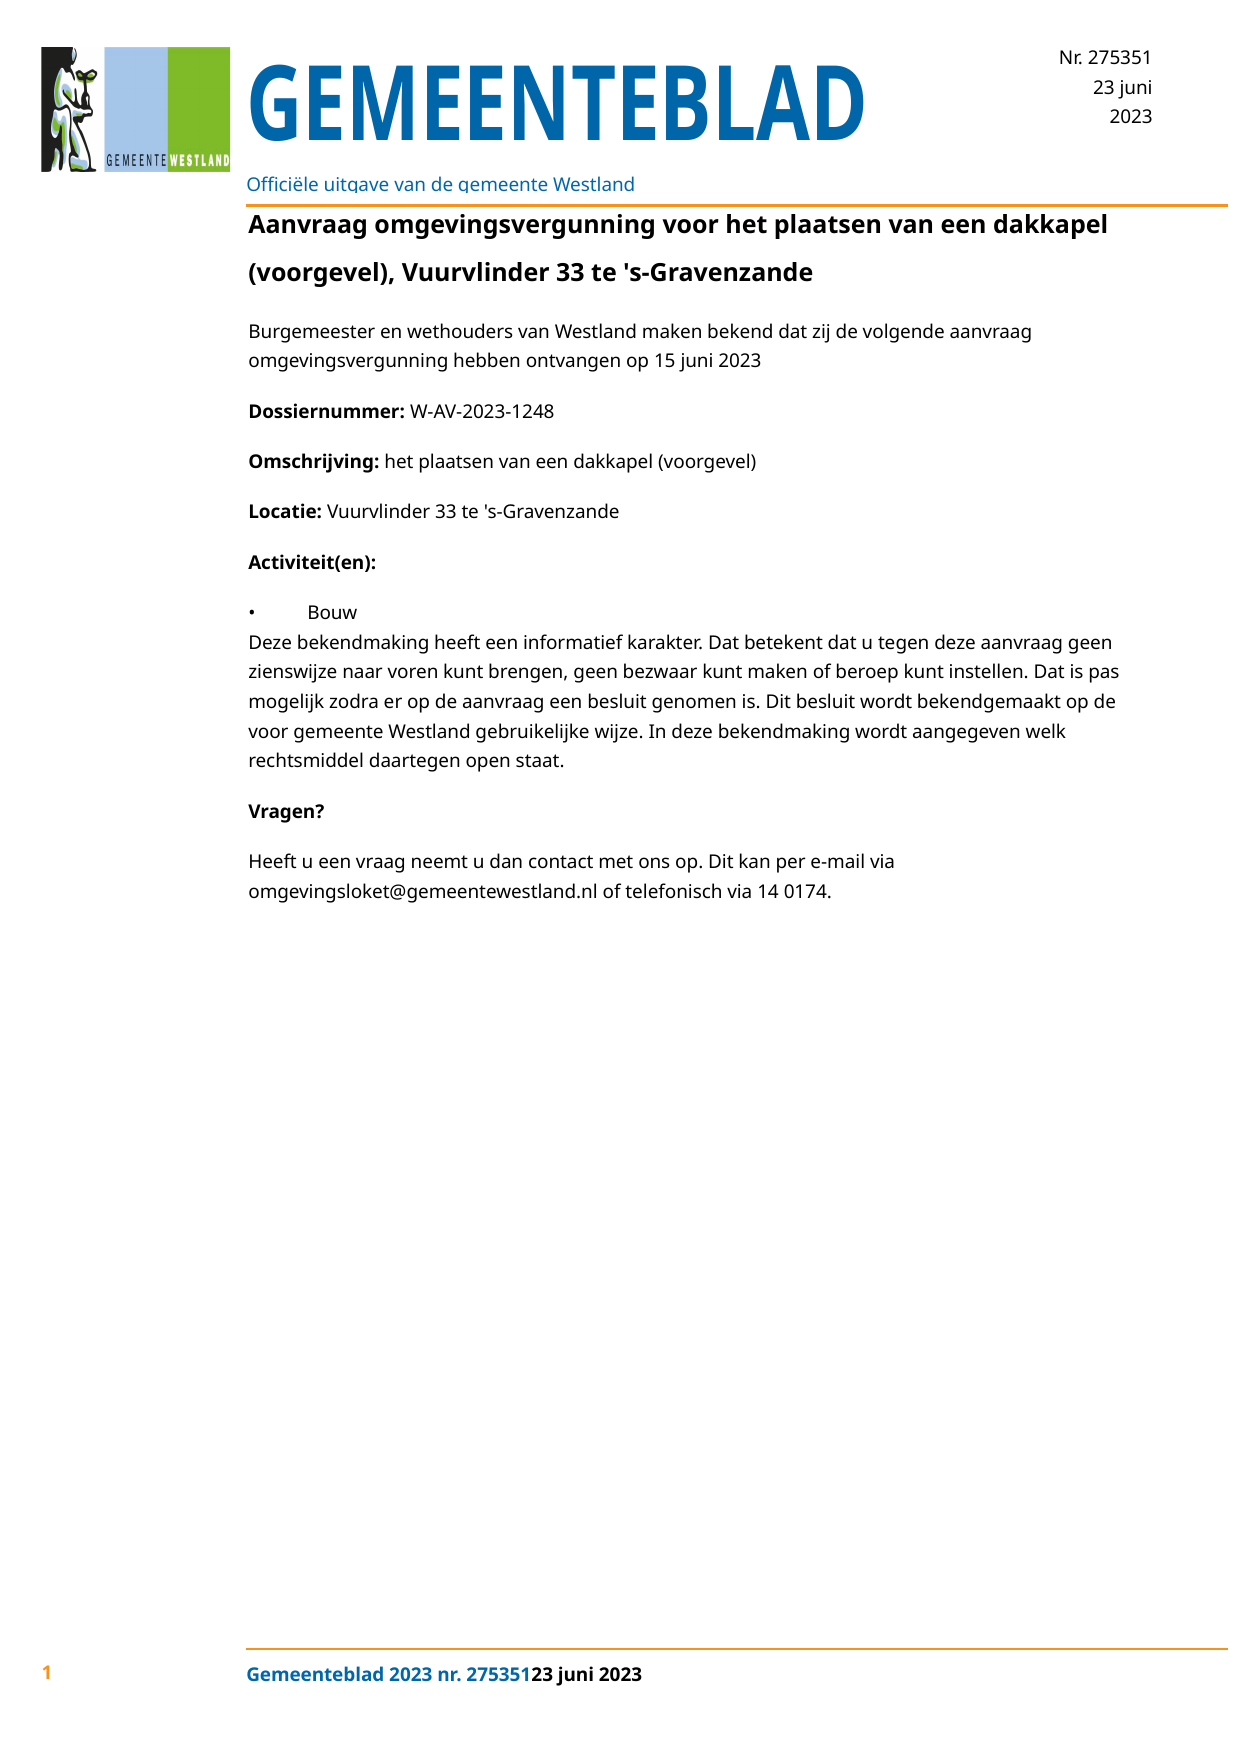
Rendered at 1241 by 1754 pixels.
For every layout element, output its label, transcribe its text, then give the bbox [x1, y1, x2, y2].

text Heeft u een vraag neemt u dan contact met ons op. Dit kan per e-mail via omgevingsloket@gemeentewestland.nl of telefonisch via 14 0174. [248, 848, 1152, 904]
picture [41, 47, 231, 172]
text Deze bekendmaking heeft een informatief karakter. Dat betekent dat u tegen deze aanvraag geen zienswijze naar voren kunt brengen, geen bezwaar kunt maken of beroep kunt instellen. Dat is pas mogelijk zodra er op de aanvraag een besluit genomen is. Dit besluit wordt bekendgemaakt op de voor gemeente Westland gebruikelijke wijze. In deze bekendmaking wordt aangegeven welk rechtsmiddel daartegen open staat. [248, 629, 1152, 773]
text Aanvraag omgevingsvergunning voor het plaatsen van een dakkapel (voorgevel), Vuurvlinder 33 te 's-Gravenzande [248, 207, 1152, 288]
list Bouw [248, 599, 1152, 625]
text Omschrijving: het plaatsen van een dakkapel (voorgevel) [248, 448, 1152, 474]
text Vragen? [248, 798, 1152, 824]
text Activiteit(en): [248, 549, 1152, 575]
text Dossiernummer: W-AV-2023-1248 [248, 398, 1152, 424]
text Locatie: Vuurvlinder 33 te 's-Gravenzande [248, 499, 1152, 524]
text Burgemeester en wethouders van Westland maken bekend dat zij de volgende aanvraag omgevingsvergunning hebben ontvangen op 15 juni 2023 [248, 318, 1152, 373]
